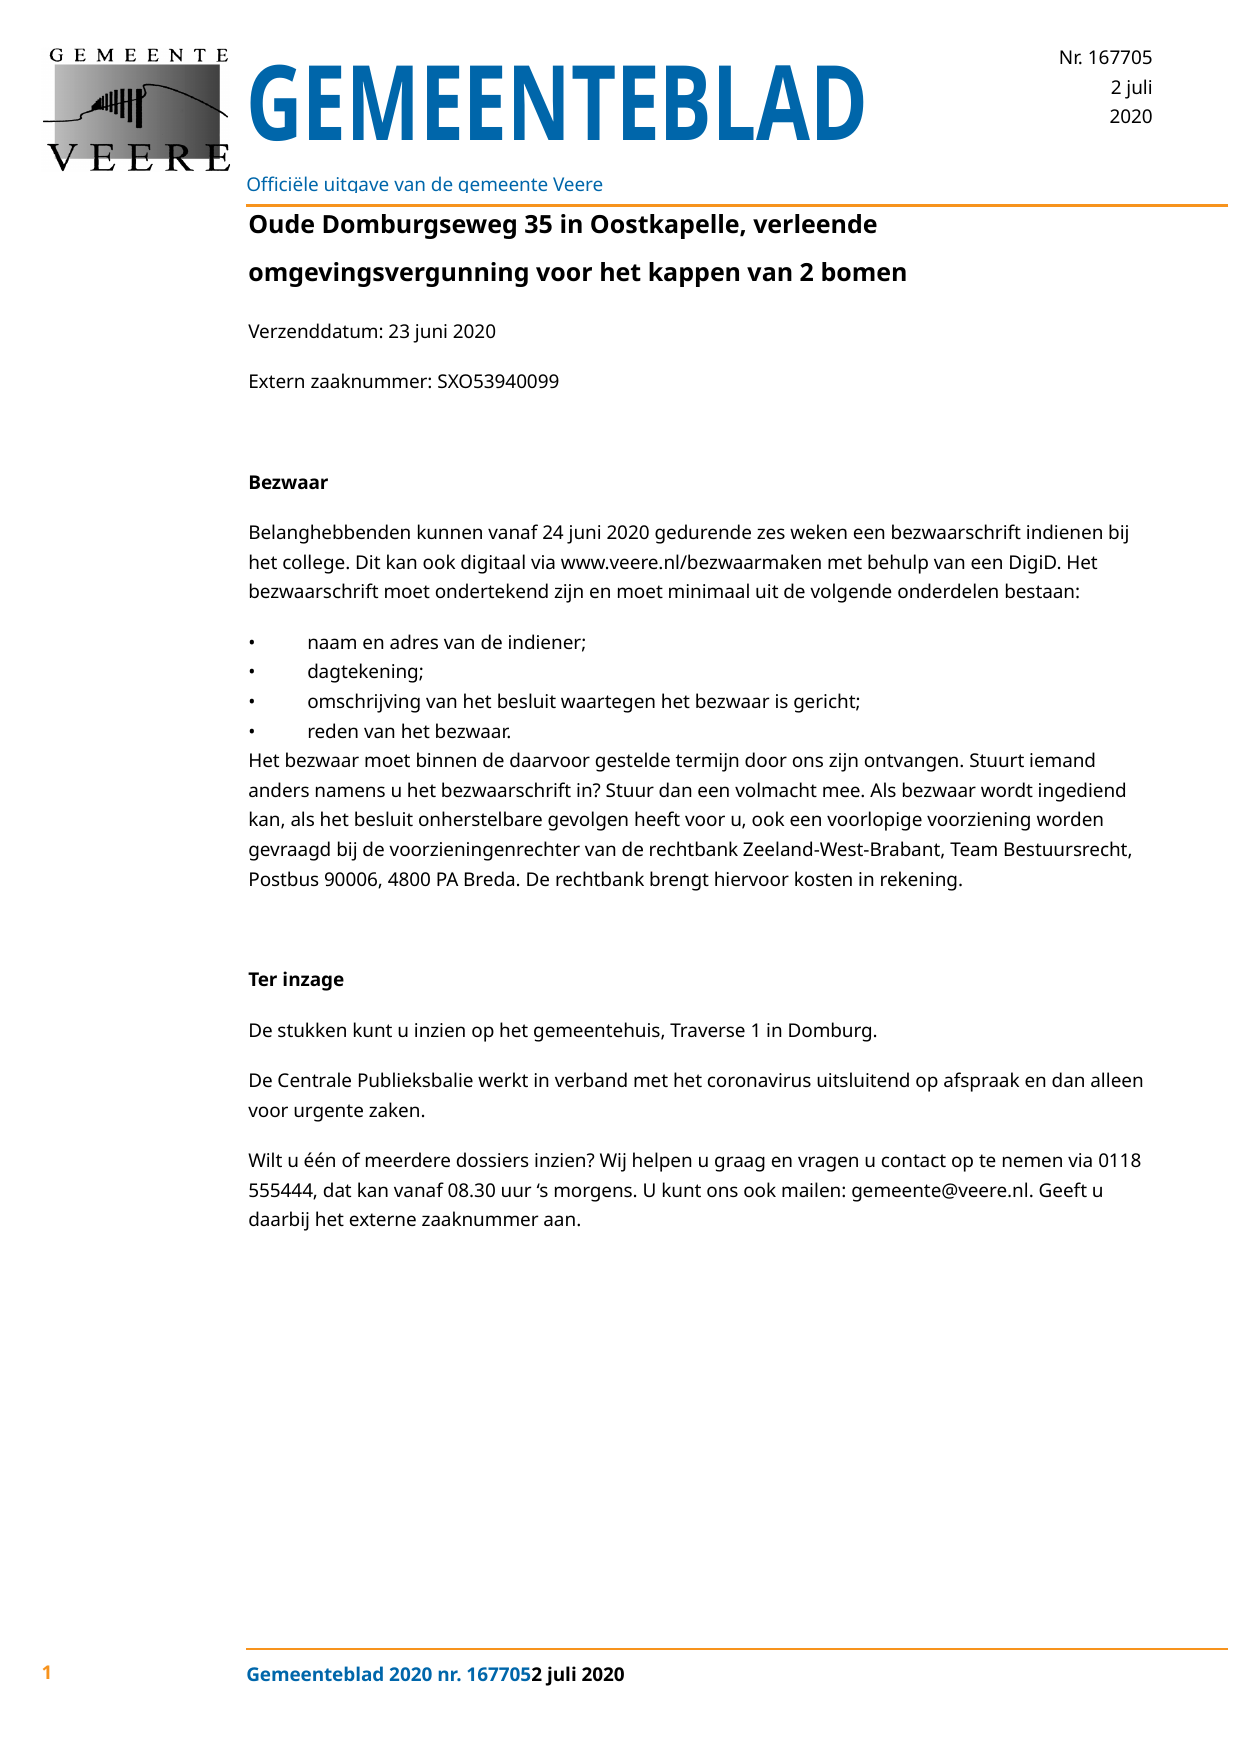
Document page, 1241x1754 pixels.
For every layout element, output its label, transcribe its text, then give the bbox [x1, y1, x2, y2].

text Het bezwaar moet binnen de daarvoor gestelde termijn door ons zijn ontvangen. Stuurt iemand anders namens u het bezwaarschrift in? Stuur dan een volmacht mee. Als bezwaar wordt ingediend kan, als het besluit onherstelbare gevolgen heeft voor u, ook een voorlopige voorziening worden gevraagd bij de voorzieningenrechter van de rechtbank Zeeland-West-Brabant, Team Bestuursrecht, Postbus 90006, 4800 PA Breda. De rechtbank brengt hiervoor kosten in rekening. [248, 747, 1152, 892]
text De stukken kunt u inzien op het gemeentehuis, Traverse 1 in Domburg. [248, 1017, 1152, 1043]
text Extern zaaknummer: SXO53940099 [248, 368, 1152, 394]
list dagtekening; [248, 659, 1152, 684]
list reden van het bezwaar. [248, 718, 1152, 744]
list naam en adres van de indiener; [248, 629, 1152, 655]
text Belanghebbenden kunnen vanaf 24 juni 2020 gedurende zes weken een bezwaarschrift indienen bij het college. Dit kan ook digitaal via www.veere.nl/bezwaarmaken met behulp van een DigiD. Het bezwaarschrift moet ondertekend zijn en moet minimaal uit de volgende onderdelen bestaan: [248, 519, 1152, 604]
picture [41, 47, 231, 172]
text De Centrale Publieksbalie werkt in verband met het coronavirus uitsluitend op afspraak en dan alleen voor urgente zaken. [248, 1067, 1152, 1123]
text Oude Domburgseweg 35 in Oostkapelle, verleende omgevingsvergunning voor het kappen van 2 bomen [248, 207, 1152, 288]
text Wilt u één of meerdere dossiers inzien? Wij helpen u graag en vragen u contact op te nemen via 0118 555444, dat kan vanaf 08.30 uur ‘s morgens. U kunt ons ook mailen: gemeente@veere.nl. Geeft u daarbij het externe zaaknummer aan. [248, 1147, 1152, 1232]
text Bezwaar [248, 469, 1152, 495]
list omschrijving van het besluit waartegen het bezwaar is gericht; [248, 688, 1152, 714]
text Ter inzage [248, 967, 1152, 992]
text Verzenddatum: 23 juni 2020 [248, 318, 1152, 344]
